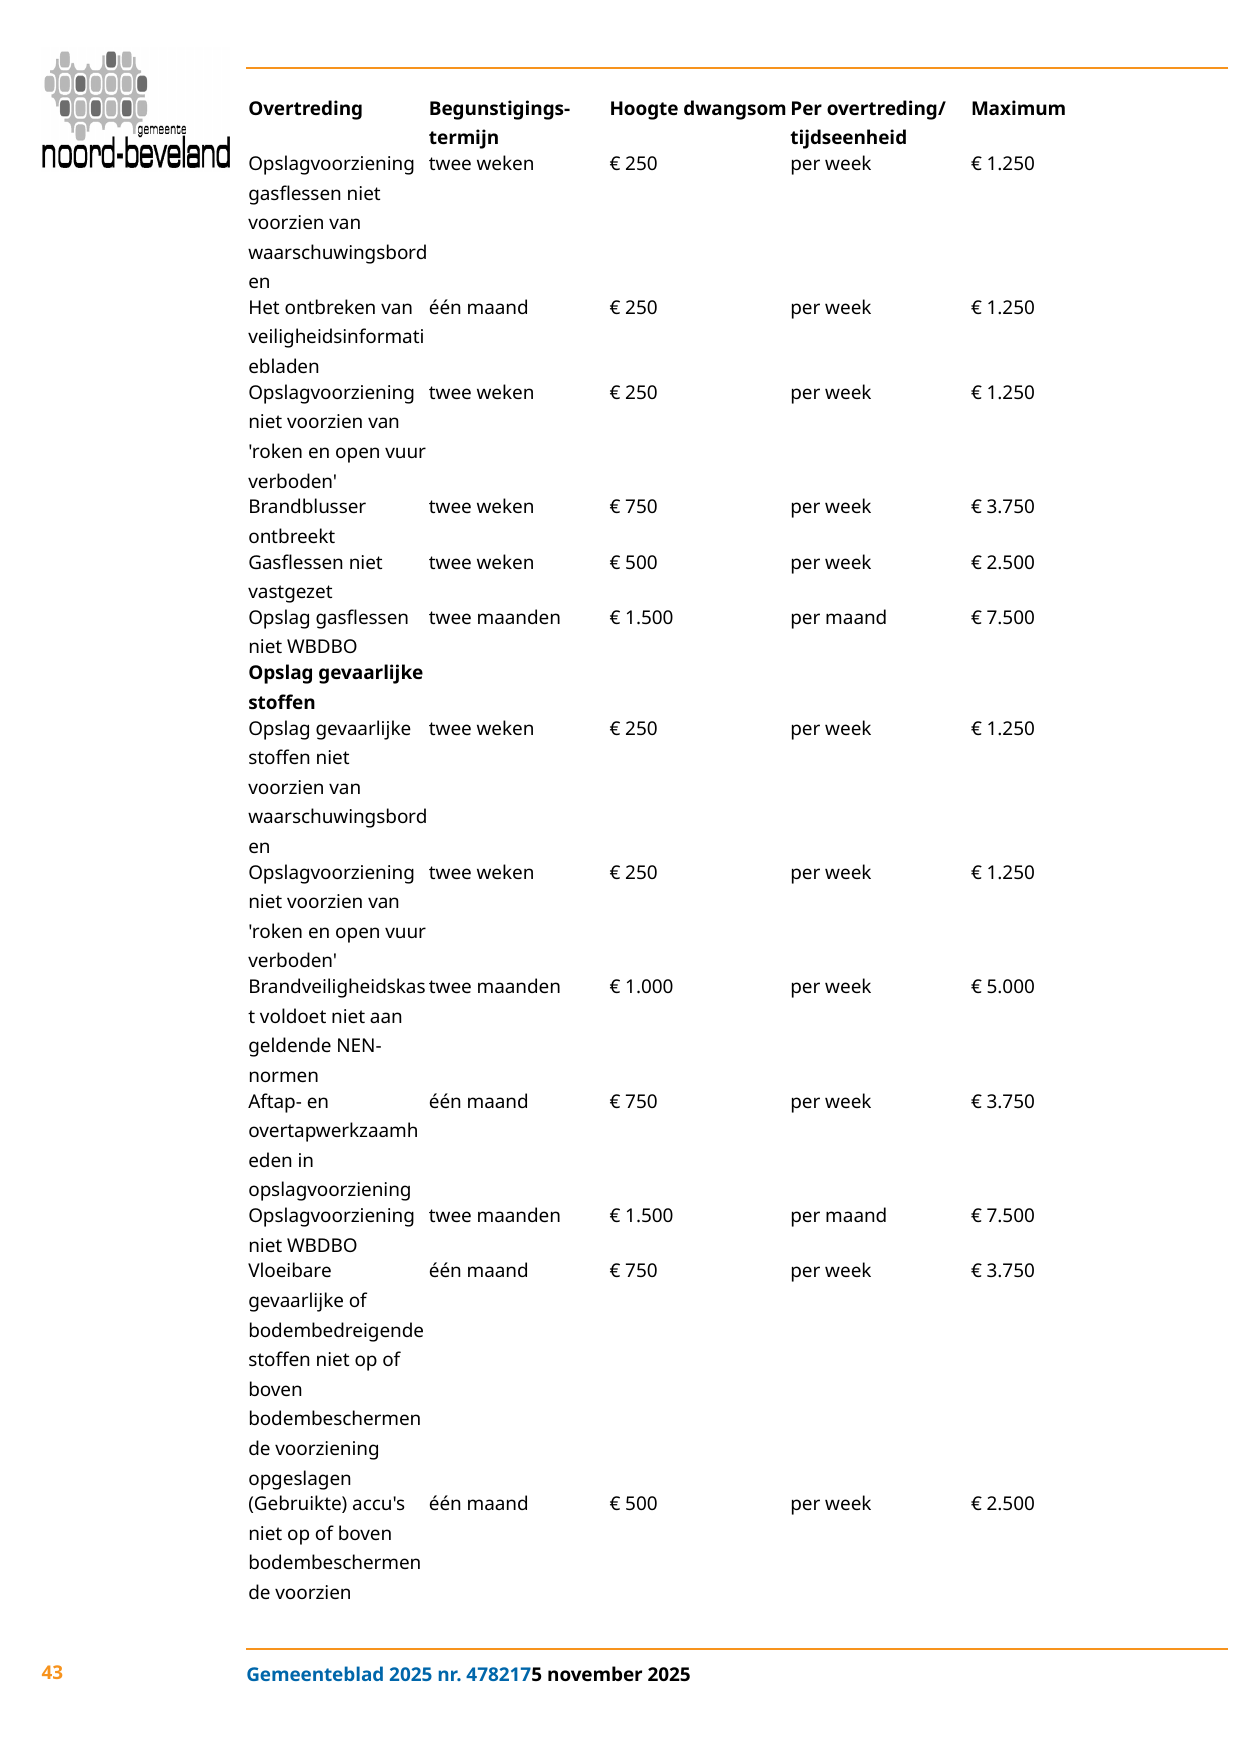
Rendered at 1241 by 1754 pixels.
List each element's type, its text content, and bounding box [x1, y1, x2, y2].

table_cell Brandblusser ontbreekt [248, 494, 429, 549]
table_cell één maand [429, 1258, 609, 1490]
table_cell per week [790, 549, 971, 604]
table_cell € 500 [609, 549, 790, 604]
picture [41, 47, 231, 172]
table_cell € 2.500 [971, 549, 1152, 604]
table_cell € 1.250 [971, 150, 1152, 294]
table_cell Opslagvoorziening niet WBDBO [248, 1202, 429, 1258]
table_cell € 250 [609, 859, 790, 973]
table_header Overtreding [248, 95, 429, 150]
table_cell € 500 [609, 1490, 790, 1605]
table_cell € 7.500 [971, 604, 1152, 659]
table_cell twee weken [429, 150, 609, 294]
table_cell Opslagvoorziening niet voorzien van 'roken en open vuur verboden' [248, 859, 429, 973]
table_cell twee weken [429, 549, 609, 604]
table_cell [790, 660, 971, 715]
table_cell [429, 660, 609, 715]
table_cell twee weken [429, 494, 609, 549]
table_cell Aftap- en overtapwerkzaamheden in opslagvoorziening [248, 1088, 429, 1202]
table_cell Opslag gevaarlijke stoffen [248, 660, 429, 715]
table_header Per overtreding/ tijdseenheid [790, 95, 971, 150]
table_cell [609, 660, 790, 715]
table_cell Opslagvoorziening gasflessen niet voorzien van waarschuwingsborden [248, 150, 429, 294]
table_cell Opslag gasflessen niet WBDBO [248, 604, 429, 659]
table_header Maximum [971, 95, 1152, 150]
table_cell (Gebruikte) accu's niet op of boven bodembeschermende voorzien [248, 1490, 429, 1605]
table_cell één maand [429, 1088, 609, 1202]
table_cell € 250 [609, 150, 790, 294]
table_cell Gasflessen niet vastgezet [248, 549, 429, 604]
table_cell per maand [790, 604, 971, 659]
table_cell € 1.250 [971, 379, 1152, 493]
table_cell per week [790, 150, 971, 294]
table_cell per week [790, 379, 971, 493]
table_cell € 1.250 [971, 859, 1152, 973]
table_cell € 3.750 [971, 1258, 1152, 1490]
table_cell per week [790, 859, 971, 973]
table_cell twee maanden [429, 1202, 609, 1258]
table_cell Brandveiligheidskast voldoet niet aan geldende NEN-normen [248, 973, 429, 1088]
table_cell per week [790, 973, 971, 1088]
table_cell twee weken [429, 715, 609, 859]
table_cell per maand [790, 1202, 971, 1258]
table_cell één maand [429, 1490, 609, 1605]
table_cell € 750 [609, 1258, 790, 1490]
table_cell € 1.250 [971, 294, 1152, 379]
table_cell per week [790, 1258, 971, 1490]
table_cell Opslag gevaarlijke stoffen niet voorzien van waarschuwingsborden [248, 715, 429, 859]
table_cell € 3.750 [971, 1088, 1152, 1202]
table_cell één maand [429, 294, 609, 379]
table_cell Opslagvoorziening niet voorzien van 'roken en open vuur verboden' [248, 379, 429, 493]
table_cell € 7.500 [971, 1202, 1152, 1258]
table_cell € 750 [609, 1088, 790, 1202]
table_cell per week [790, 715, 971, 859]
table_cell € 2.500 [971, 1490, 1152, 1605]
table_cell € 250 [609, 294, 790, 379]
table_cell twee weken [429, 859, 609, 973]
table_cell Vloeibare gevaarlijke of bodembedreigende stoffen niet op of boven bodembeschermende voorziening opgeslagen [248, 1258, 429, 1490]
table_cell € 1.500 [609, 604, 790, 659]
table_cell per week [790, 294, 971, 379]
table_cell € 5.000 [971, 973, 1152, 1088]
table_cell € 1.250 [971, 715, 1152, 859]
table_cell € 3.750 [971, 494, 1152, 549]
table_cell € 750 [609, 494, 790, 549]
table_cell per week [790, 1490, 971, 1605]
table_cell € 1.500 [609, 1202, 790, 1258]
table_cell per week [790, 1088, 971, 1202]
table_header Hoogte dwangsom [609, 95, 790, 150]
table_cell € 250 [609, 715, 790, 859]
table_cell per week [790, 494, 971, 549]
table_cell € 250 [609, 379, 790, 493]
table_cell twee maanden [429, 973, 609, 1088]
table_cell Het ontbreken van veiligheidsinformatiebladen [248, 294, 429, 379]
table_header Begunstigings-termijn [429, 95, 609, 150]
table_cell twee maanden [429, 604, 609, 659]
table_cell twee weken [429, 379, 609, 493]
table_cell € 1.000 [609, 973, 790, 1088]
table_cell [971, 660, 1152, 715]
